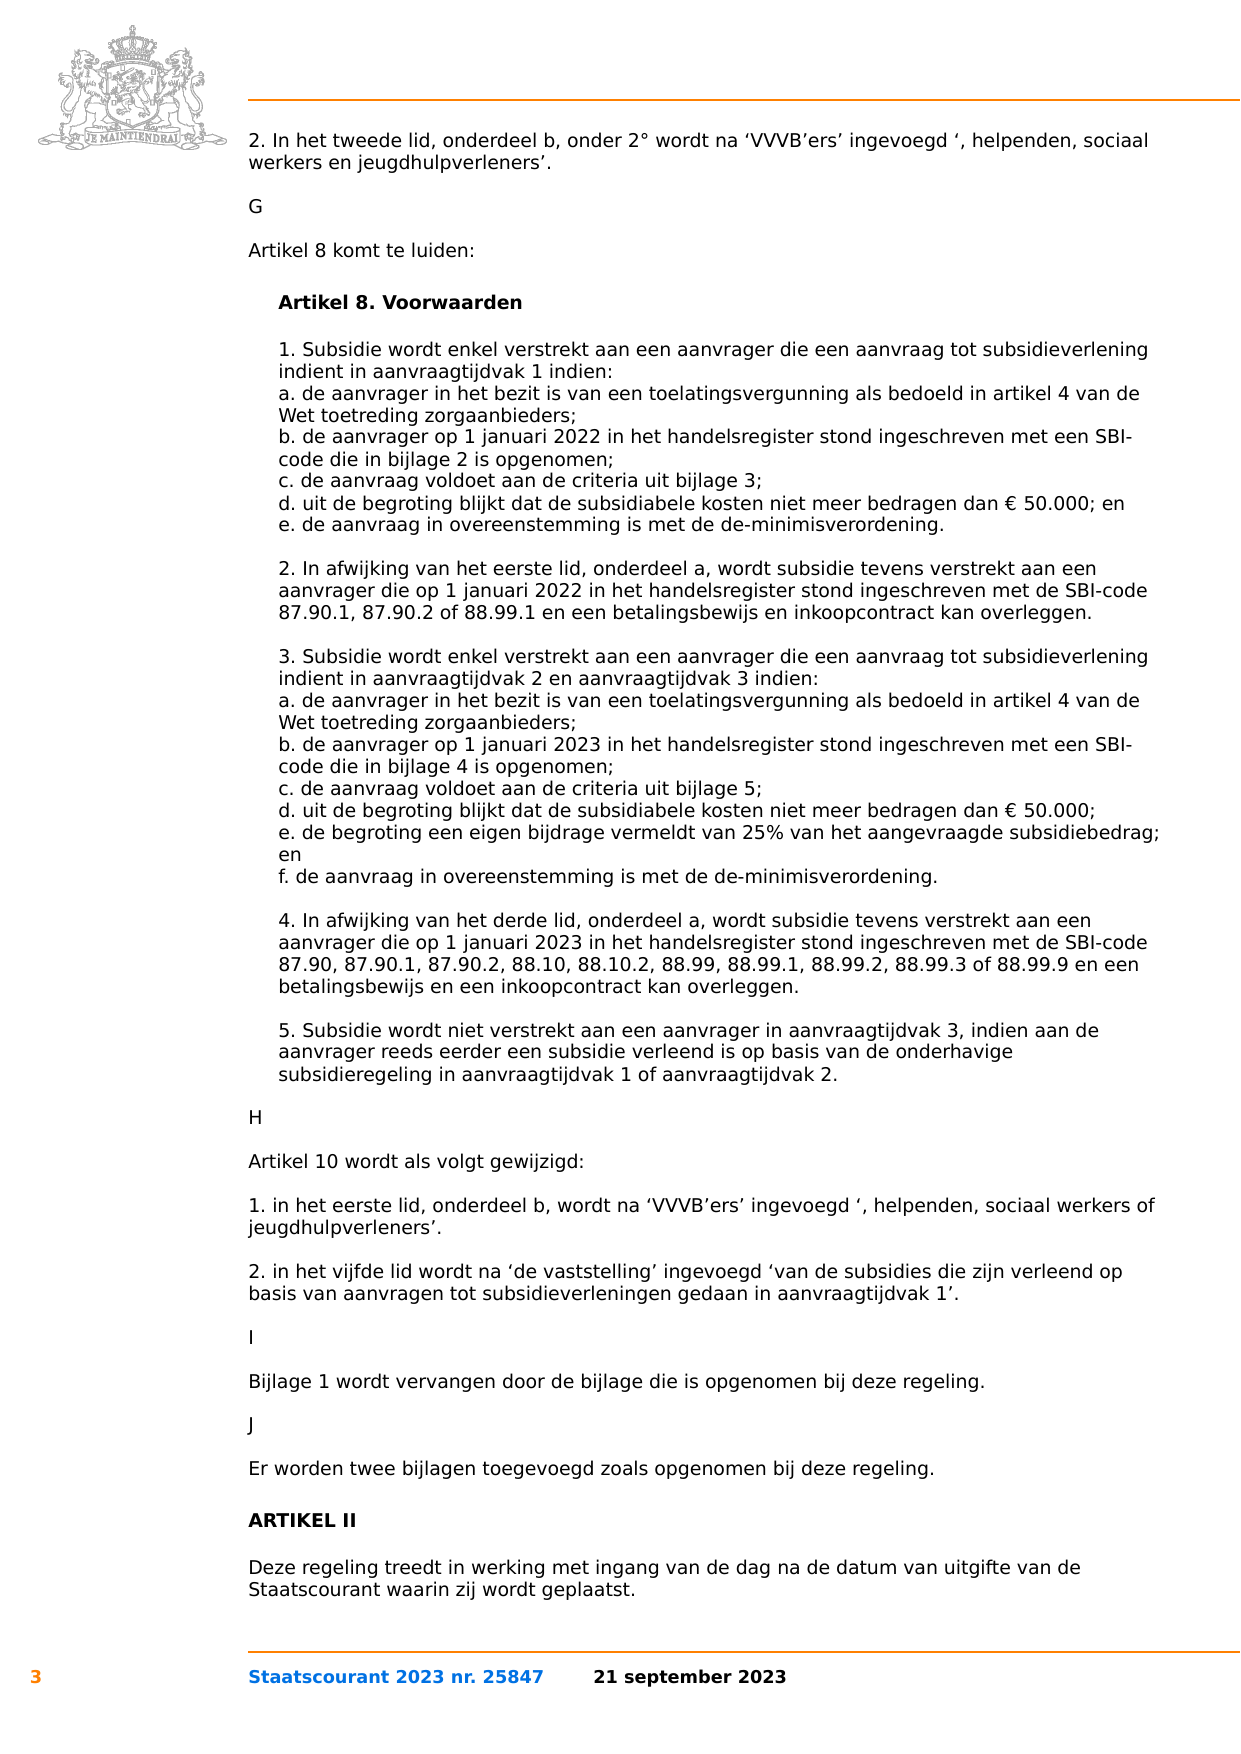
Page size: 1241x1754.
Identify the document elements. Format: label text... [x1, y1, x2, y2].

text 1. in het eerste lid, onderdeel b, wordt na ‘VVVB’ers’ ingevoegd ‘, helpenden, sociaal werkers of jeugdhulpverleners’. [248, 1195, 1163, 1239]
text Bijlage 1 wordt vervangen door de bijlage die is opgenomen bij deze regeling. [248, 1371, 1163, 1392]
text f. de aanvraag in overeenstemming is met de de-minimisverordening. [278, 866, 1163, 888]
text c. de aanvraag voldoet aan de criteria uit bijlage 3; [278, 470, 1163, 492]
text Er worden twee bijlagen toegevoegd zoals opgenomen bij deze regeling. [248, 1458, 1163, 1480]
text 2. In het tweede lid, onderdeel b, onder 2° wordt na ‘VVVB’ers’ ingevoegd ‘, helpenden, sociaal werkers en jeugdhulpverleners’. [248, 130, 1163, 174]
picture [38, 25, 227, 150]
text e. de aanvraag in overeenstemming is met de de-minimisverordening. [278, 514, 1163, 536]
text J [248, 1414, 1163, 1436]
text c. de aanvraag voldoet aan de criteria uit bijlage 5; [278, 778, 1163, 800]
text Artikel 10 wordt als volgt gewijzigd: [248, 1151, 1163, 1173]
text I [248, 1327, 1163, 1349]
text Artikel 8 komt te luiden: [248, 239, 1163, 262]
text H [248, 1107, 1163, 1129]
text 5. Subsidie wordt niet verstrekt aan een aanvrager in aanvraagtijdvak 3, indien aan de aanvrager reeds eerder een subsidie verleend is op basis van de onderhavige subsidieregeling in aanvraagtijdvak 1 of aanvraagtijdvak 2. [278, 1019, 1163, 1085]
text Deze regeling treedt in werking met ingang van de dag na de datum van uitgifte van de Staatscourant waarin zij wordt geplaatst. [248, 1557, 1163, 1601]
text 2. In afwijking van het eerste lid, onderdeel a, wordt subsidie tevens verstrekt aan een aanvrager die op 1 januari 2022 in het handelsregister stond ingeschreven met de SBI-code 87.90.1, 87.90.2 of 88.99.1 en een betalingsbewijs en inkoopcontract kan overleggen. [278, 558, 1163, 624]
text 4. In afwijking van het derde lid, onderdeel a, wordt subsidie tevens verstrekt aan een aanvrager die op 1 januari 2023 in het handelsregister stond ingeschreven met de SBI-code 87.90, 87.90.1, 87.90.2, 88.10, 88.10.2, 88.99, 88.99.1, 88.99.2, 88.99.3 of 88.99.9 en een betalingsbewijs en een inkoopcontract kan overleggen. [278, 910, 1163, 998]
text d. uit de begroting blijkt dat de subsidiabele kosten niet meer bedragen dan € 50.000; en [278, 492, 1163, 514]
text b. de aanvrager op 1 januari 2022 in het handelsregister stond ingeschreven met een SBI-code die in bijlage 2 is opgenomen; [278, 426, 1163, 470]
text 3. Subsidie wordt enkel verstrekt aan een aanvrager die een aanvraag tot subsidieverlening indient in aanvraagtijdvak 2 en aanvraagtijdvak 3 indien: [278, 646, 1163, 690]
text e. de begroting een eigen bijdrage vermeldt van 25% van het aangevraagde subsidiebedrag; en [278, 822, 1163, 866]
text a. de aanvrager in het bezit is van een toelatingsvergunning als bedoeld in artikel 4 van de Wet toetreding zorgaanbieders; [278, 382, 1163, 426]
subtitle ARTIKEL II [248, 1510, 1163, 1532]
text 1. Subsidie wordt enkel verstrekt aan een aanvrager die een aanvraag tot subsidieverlening indient in aanvraagtijdvak 1 indien: [278, 338, 1163, 382]
text d. uit de begroting blijkt dat de subsidiabele kosten niet meer bedragen dan € 50.000; [278, 800, 1163, 822]
text b. de aanvrager op 1 januari 2023 in het handelsregister stond ingeschreven met een SBI-code die in bijlage 4 is opgenomen; [278, 734, 1163, 778]
text G [248, 196, 1163, 218]
subtitle Artikel 8. Voorwaarden [278, 292, 1163, 313]
text a. de aanvrager in het bezit is van een toelatingsvergunning als bedoeld in artikel 4 van de Wet toetreding zorgaanbieders; [278, 690, 1163, 734]
text 2. in het vijfde lid wordt na ‘de vaststelling’ ingevoegd ‘van de subsidies die zijn verleend op basis van aanvragen tot subsidieverleningen gedaan in aanvraagtijdvak 1’. [248, 1261, 1163, 1305]
